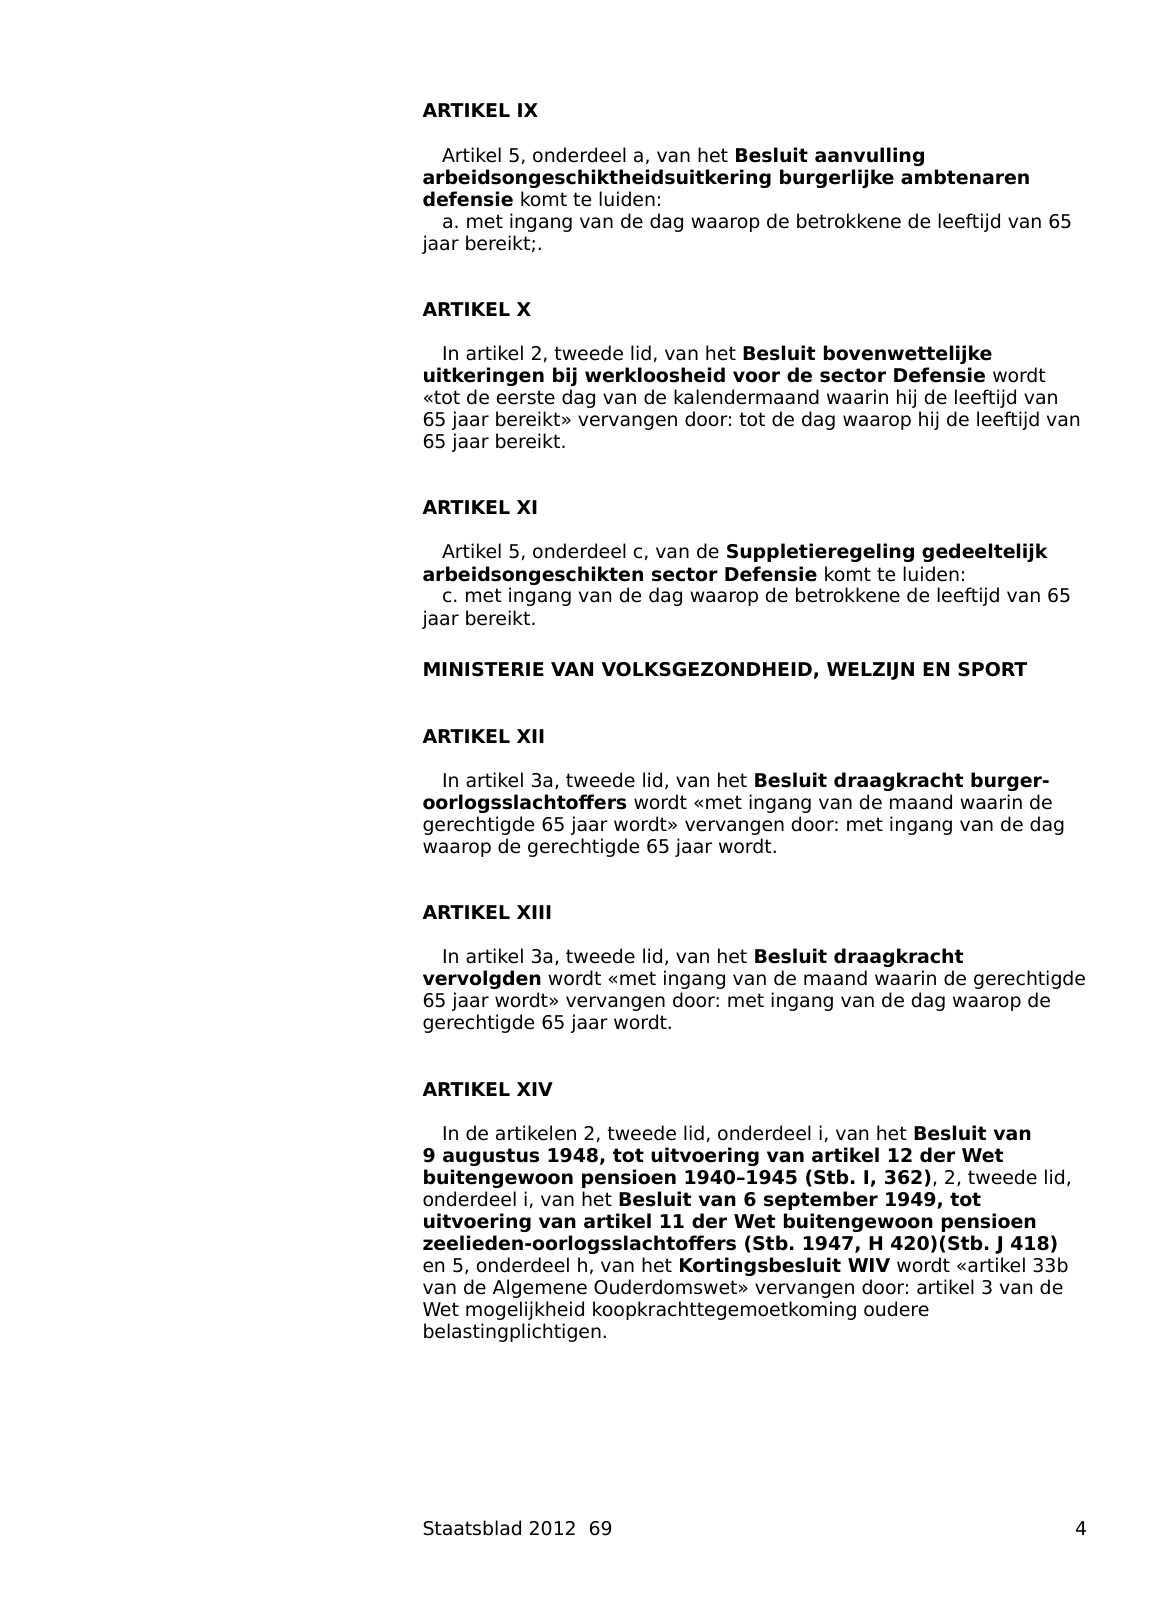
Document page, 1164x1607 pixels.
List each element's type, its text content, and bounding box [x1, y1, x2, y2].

text In artikel 3a, tweede lid, van het Besluit draagkracht vervolgden wordt «met ingang van de maand waarin de gerechtigde 65 jaar wordt» vervangen door: met ingang van de dag waarop de gerechtigde 65 jaar wordt. [422, 946, 1087, 1034]
subtitle ARTIKEL XIII [422, 902, 1087, 924]
text In artikel 3a, tweede lid, van het Besluit draagkracht burger-oorlogsslachtoffers wordt «met ingang van de maand waarin de gerechtigde 65 jaar wordt» vervangen door: met ingang van de dag waarop de gerechtigde 65 jaar wordt. [422, 770, 1087, 858]
subtitle ARTIKEL IX [422, 100, 1087, 122]
text In artikel 2, tweede lid, van het Besluit bovenwettelijke uitkeringen bij werkloosheid voor de sector Defensie wordt «tot de eerste dag van de kalendermaand waarin hij de leeftijd van 65 jaar bereikt» vervangen door: tot de dag waarop hij de leeftijd van 65 jaar bereikt. [422, 343, 1087, 453]
text Artikel 5, onderdeel c, van de Suppletieregeling gedeeltelijk arbeidsongeschikten sector Defensie komt te luiden: [422, 541, 1087, 585]
subtitle MINISTERIE VAN VOLKSGEZONDHEID, WELZIJN EN SPORT [422, 659, 1087, 681]
subtitle ARTIKEL XI [422, 497, 1087, 519]
text In de artikelen 2, tweede lid, onderdeel i, van het Besluit van 9 augustus 1948, tot uitvoering van artikel 12 der Wet buitengewoon pensioen 1940–1945 (Stb. I, 362), 2, tweede lid, onderdeel i, van het Besluit van 6 september 1949, tot uitvoering van artikel 11 der Wet buitengewoon pensioen zeelieden-oorlogsslachtoffers (Stb. 1947, H 420)(Stb. J 418) en 5, onderdeel h, van het Kortingsbesluit WIV wordt «artikel 33b van de Algemene Ouderdomswet» vervangen door: artikel 3 van de Wet mogelijkheid koopkrachttegemoetkoming oudere belastingplichtigen. [422, 1123, 1087, 1343]
text Artikel 5, onderdeel a, van het Besluit aanvulling arbeidsongeschiktheidsuitkering burgerlijke ambtenaren defensie komt te luiden: [422, 144, 1087, 211]
subtitle ARTIKEL XII [422, 726, 1087, 748]
text a. met ingang van de dag waarop de betrokkene de leeftijd van 65 jaar bereikt;. [422, 211, 1087, 254]
text c. met ingang van de dag waarop de betrokkene de leeftijd van 65 jaar bereikt. [422, 585, 1087, 629]
subtitle ARTIKEL X [422, 299, 1087, 321]
subtitle ARTIKEL XIV [422, 1079, 1087, 1101]
